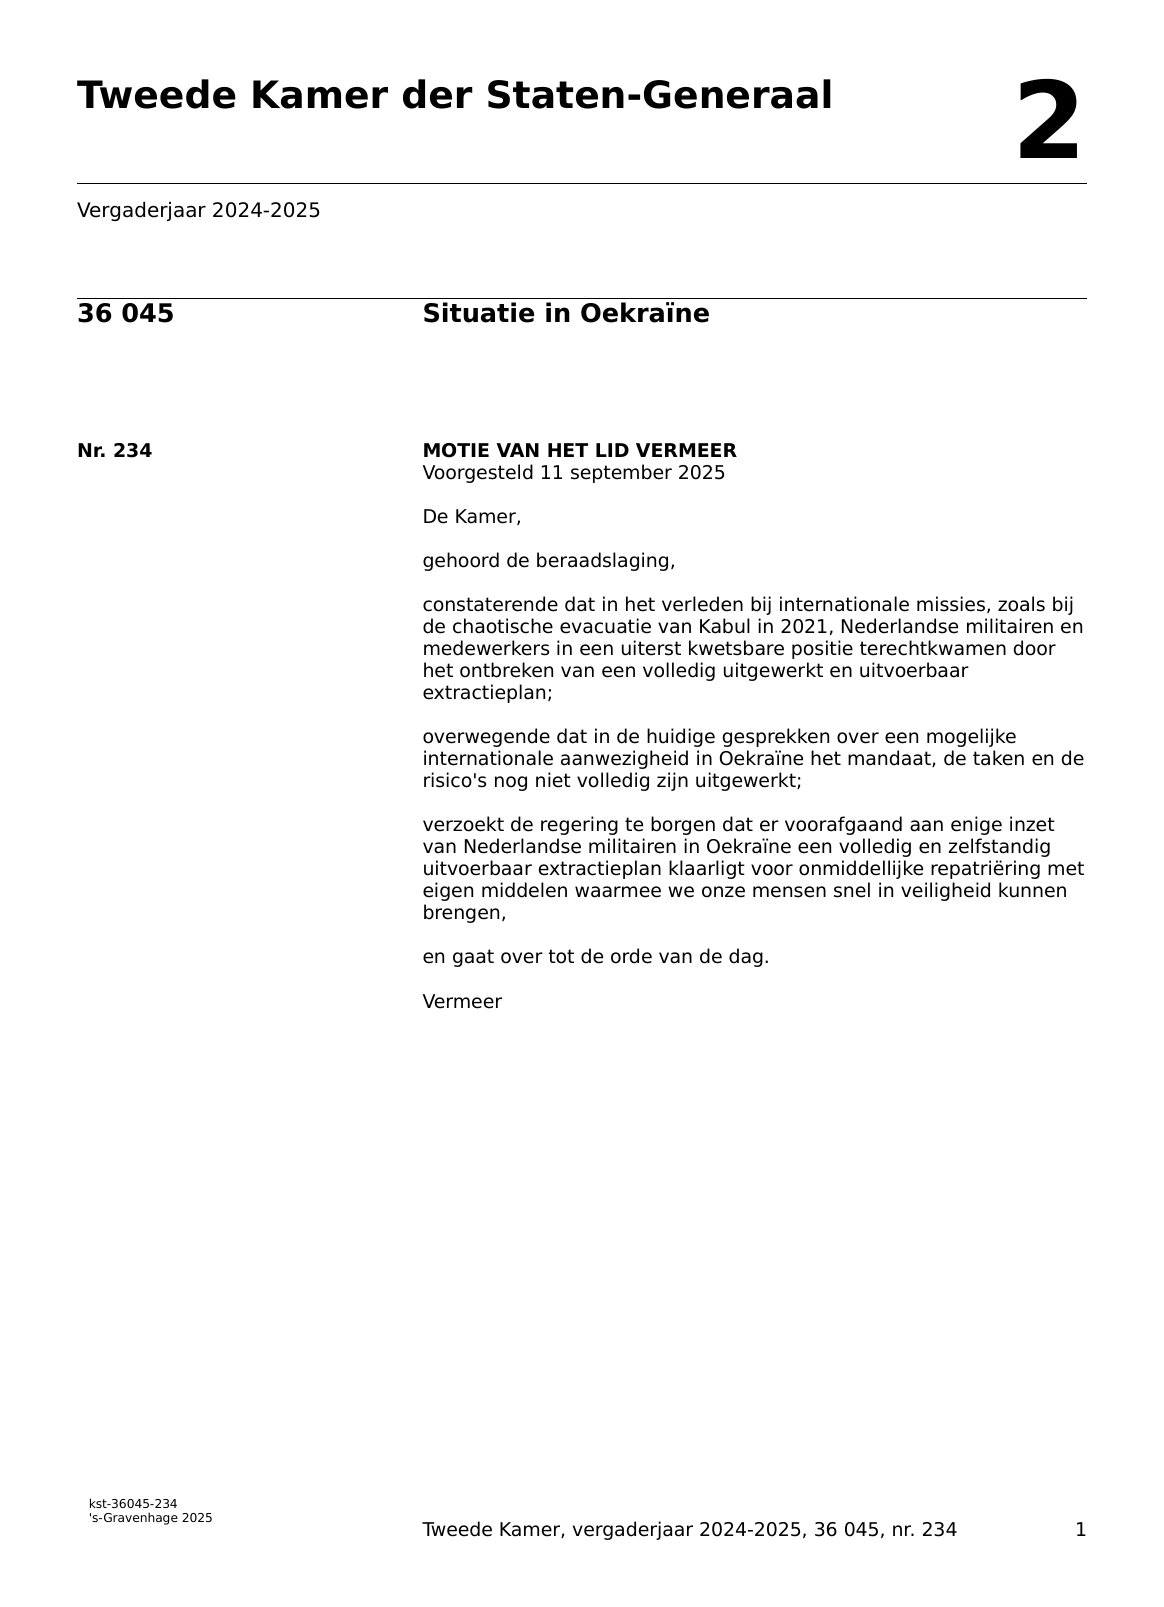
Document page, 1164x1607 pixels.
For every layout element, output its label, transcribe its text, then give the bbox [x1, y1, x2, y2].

text kst-36045-234 [88, 1497, 323, 1511]
text Voorgesteld 11 september 2025 [422, 462, 1087, 484]
text gehoord de beraadslaging, [422, 550, 1087, 572]
text constaterende dat in het verleden bij internationale missies, zoals bij de chaotische evacuatie van Kabul in 2021, Nederlandse militairen en medewerkers in een uiterst kwetsbare positie terechtkwamen door het ontbreken van een volledig uitgewerkt en uitvoerbaar extractieplan; [422, 594, 1087, 704]
text De Kamer, [422, 506, 1087, 528]
text verzoekt de regering te borgen dat er voorafgaand aan enige inzet van Nederlandse militairen in Oekraïne een volledig en zelfstandig uitvoerbaar extractieplan klaarligt voor onmiddellijke repatriëring met eigen middelen waarmee we onze mensen snel in veiligheid kunnen brengen, [422, 814, 1087, 924]
table_header 2 [886, 59, 1087, 183]
table_header Tweede Kamer der Staten-Generaal [77, 59, 886, 183]
text 's-Gravenhage 2025 [88, 1511, 323, 1525]
text Vermeer [422, 991, 1087, 1013]
text en gaat over tot de orde van de dag. [422, 946, 1087, 968]
subtitle 36 045 Situatie in Oekraïne [77, 299, 1087, 329]
text overwegende dat in de huidige gesprekken over een mogelijke internationale aanwezigheid in Oekraïne het mandaat, de taken en de risico's nog niet volledig zijn uitgewerkt; [422, 726, 1087, 792]
table_cell Vergaderjaar 2024-2025 [77, 184, 1087, 298]
subtitle Nr. 234 MOTIE VAN HET LID VERMEER [77, 440, 1087, 462]
